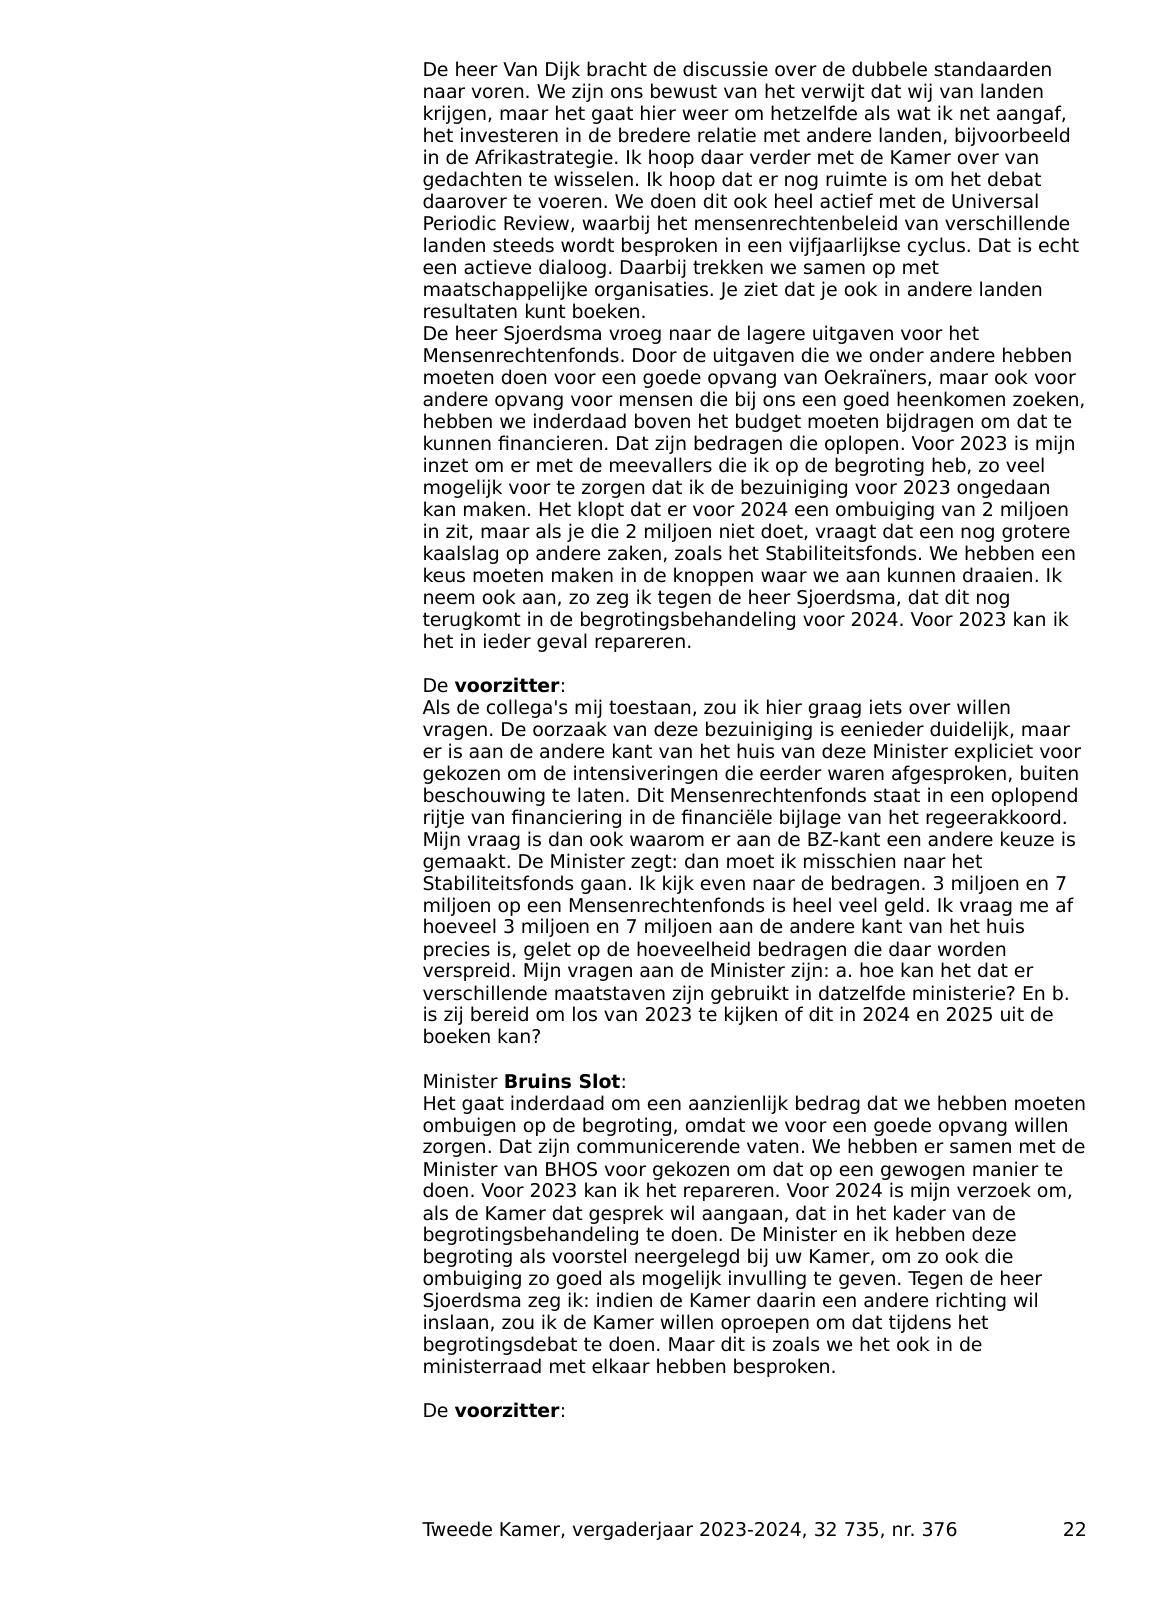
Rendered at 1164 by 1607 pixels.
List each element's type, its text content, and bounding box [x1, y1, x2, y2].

text Als de collega's mij toestaan, zou ik hier graag iets over willen vragen. De oorzaak van deze bezuiniging is eenieder duidelijk, maar er is aan de andere kant van het huis van deze Minister expliciet voor gekozen om de intensiveringen die eerder waren afgesproken, buiten beschouwing te laten. Dit Mensenrechtenfonds staat in een oplopend rijtje van financiering in de financiële bijlage van het regeerakkoord. Mijn vraag is dan ook waarom er aan de BZ-kant een andere keuze is gemaakt. De Minister zegt: dan moet ik misschien naar het Stabiliteitsfonds gaan. Ik kijk even naar de bedragen. 3 miljoen en 7 miljoen op een Mensenrechtenfonds is heel veel geld. Ik vraag me af hoeveel 3 miljoen en 7 miljoen aan de andere kant van het huis precies is, gelet op de hoeveelheid bedragen die daar worden verspreid. Mijn vragen aan de Minister zijn: a. hoe kan het dat er verschillende maatstaven zijn gebruikt in datzelfde ministerie? En b. is zij bereid om los van 2023 te kijken of dit in 2024 en 2025 uit de boeken kan? [422, 697, 1087, 1048]
text De voorzitter: [422, 1400, 1087, 1422]
text De heer Sjoerdsma vroeg naar de lagere uitgaven voor het Mensenrechtenfonds. Door de uitgaven die we onder andere hebben moeten doen voor een goede opvang van Oekraïners, maar ook voor andere opvang voor mensen die bij ons een goed heenkomen zoeken, hebben we inderdaad boven het budget moeten bijdragen om dat te kunnen financieren. Dat zijn bedragen die oplopen. Voor 2023 is mijn inzet om er met de meevallers die ik op de begroting heb, zo veel mogelijk voor te zorgen dat ik de bezuiniging voor 2023 ongedaan kan maken. Het klopt dat er voor 2024 een ombuiging van 2 miljoen in zit, maar als je die 2 miljoen niet doet, vraagt dat een nog grotere kaalslag op andere zaken, zoals het Stabiliteitsfonds. We hebben een keus moeten maken in de knoppen waar we aan kunnen draaien. Ik neem ook aan, zo zeg ik tegen de heer Sjoerdsma, dat dit nog terugkomt in de begrotingsbehandeling voor 2024. Voor 2023 kan ik het in ieder geval repareren. [422, 323, 1087, 652]
text Minister Bruins Slot: [422, 1071, 1087, 1092]
text De heer Van Dijk bracht de discussie over de dubbele standaarden naar voren. We zijn ons bewust van het verwijt dat wij van landen krijgen, maar het gaat hier weer om hetzelfde als wat ik net aangaf, het investeren in de bredere relatie met andere landen, bijvoorbeeld in de Afrikastrategie. Ik hoop daar verder met de Kamer over van gedachten te wisselen. Ik hoop dat er nog ruimte is om het debat daarover te voeren. We doen dit ook heel actief met de Universal Periodic Review, waarbij het mensenrechtenbeleid van verschillende landen steeds wordt besproken in een vijfjaarlijkse cyclus. Dat is echt een actieve dialoog. Daarbij trekken we samen op met maatschappelijke organisaties. Je ziet dat je ook in andere landen resultaten kunt boeken. [422, 59, 1087, 323]
text De voorzitter: [422, 675, 1087, 697]
text Het gaat inderdaad om een aanzienlijk bedrag dat we hebben moeten ombuigen op de begroting, omdat we voor een goede opvang willen zorgen. Dat zijn communicerende vaten. We hebben er samen met de Minister van BHOS voor gekozen om dat op een gewogen manier te doen. Voor 2023 kan ik het repareren. Voor 2024 is mijn verzoek om, als de Kamer dat gesprek wil aangaan, dat in het kader van de begrotingsbehandeling te doen. De Minister en ik hebben deze begroting als voorstel neergelegd bij uw Kamer, om zo ook die ombuiging zo goed als mogelijk invulling te geven. Tegen de heer Sjoerdsma zeg ik: indien de Kamer daarin een andere richting wil inslaan, zou ik de Kamer willen oproepen om dat tijdens het begrotingsdebat te doen. Maar dit is zoals we het ook in de ministerraad met elkaar hebben besproken. [422, 1092, 1087, 1378]
